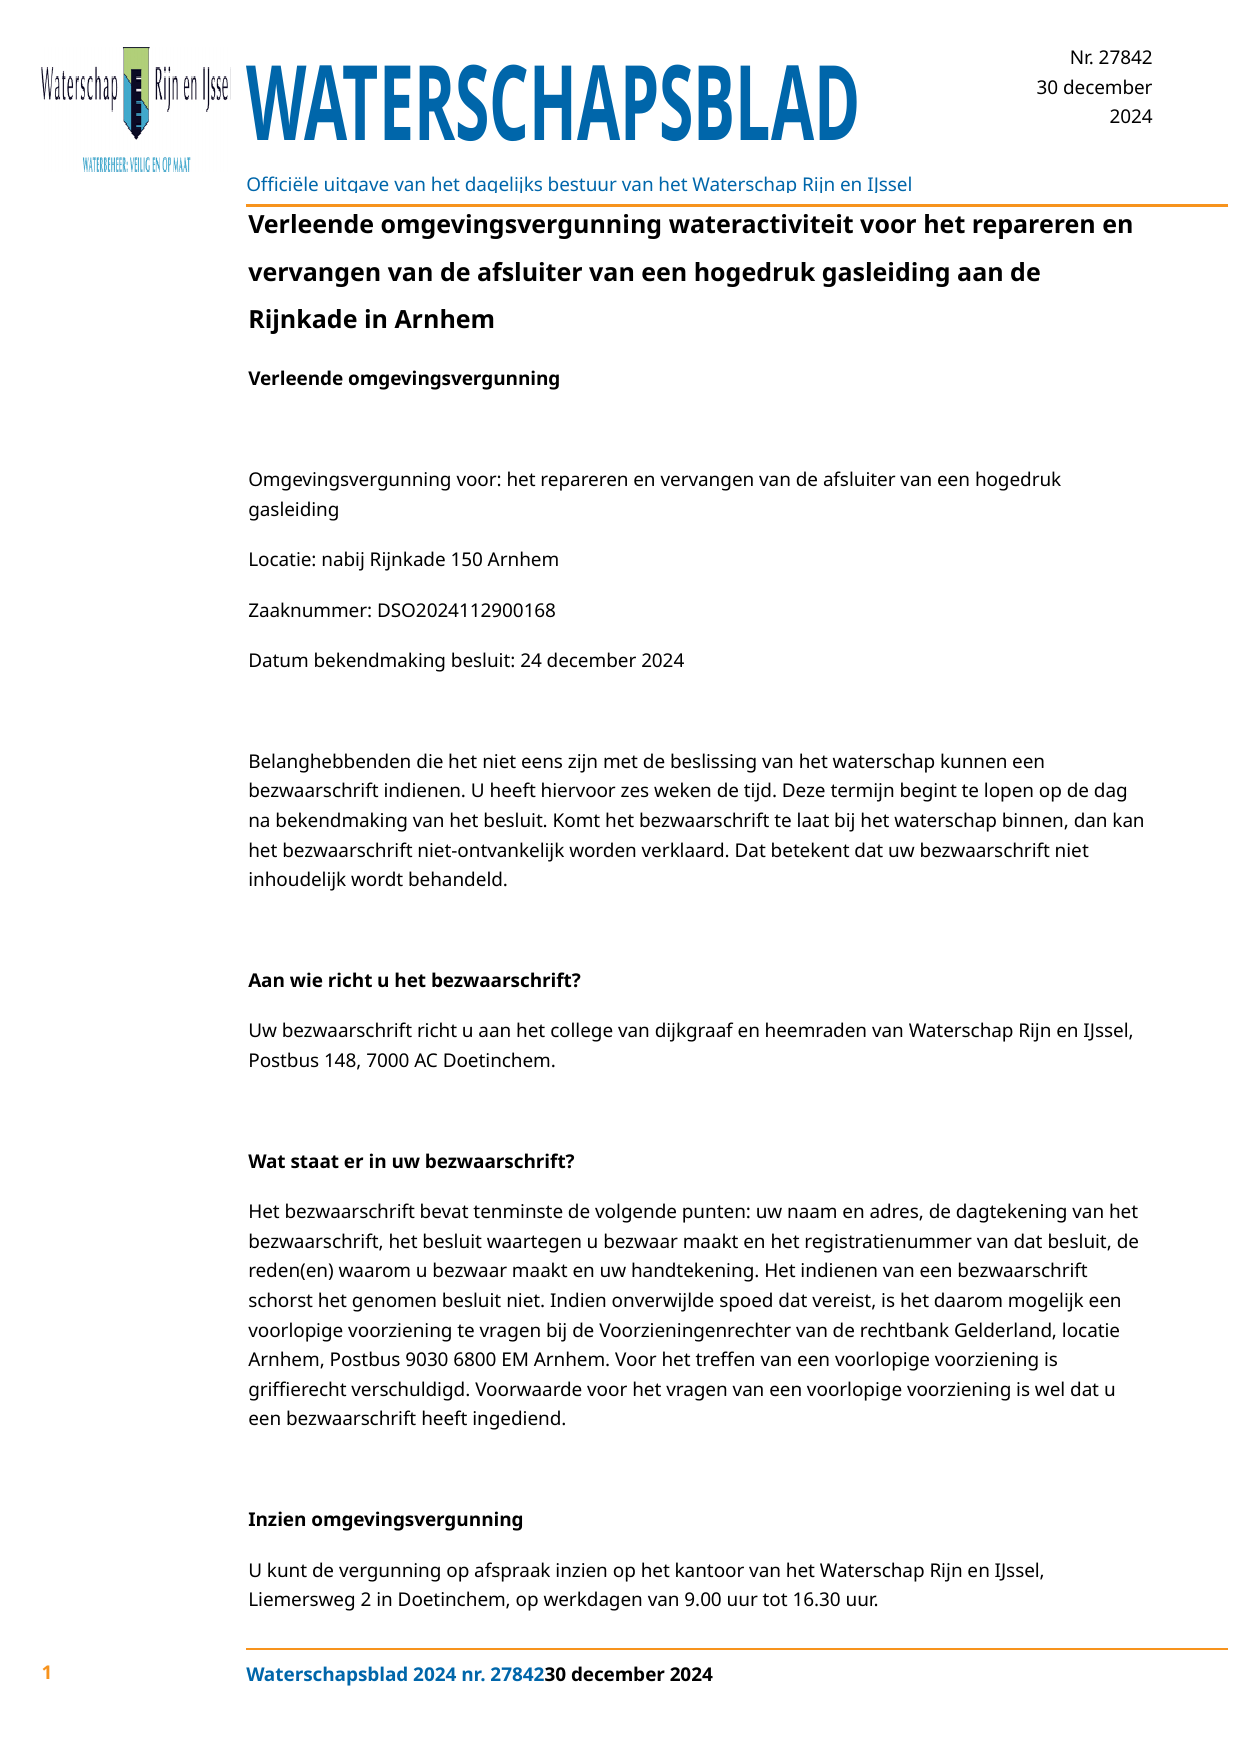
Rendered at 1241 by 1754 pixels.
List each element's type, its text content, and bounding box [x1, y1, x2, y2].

text Zaaknummer: DSO2024112900168 [248, 597, 1152, 622]
text Datum bekendmaking besluit: 24 december 2024 [248, 647, 1152, 673]
text Uw bezwaarschrift richt u aan het college van dijkgraaf en heemraden van Waterschap Rijn en IJssel, Postbus 148, 7000 AC Doetinchem. [248, 1018, 1152, 1073]
picture [41, 47, 231, 172]
text Wat staat er in uw bezwaarschrift? [248, 1148, 1152, 1174]
text Locatie: nabij Rijnkade 150 Arnhem [248, 546, 1152, 572]
text Het bezwaarschrift bevat tenminste de volgende punten: uw naam en adres, de dagtekening van het bezwaarschrift, het besluit waartegen u bezwaar maakt en het registratienummer van dat besluit, de reden(en) waarom u bezwaar maakt en uw handtekening. Het indienen van een bezwaarschrift schorst het genomen besluit niet. Indien onverwijlde spoed dat vereist, is het daarom mogelijk een voorlopige voorziening te vragen bij de Voorzieningenrechter van de rechtbank Gelderland, locatie Arnhem, Postbus 9030 6800 EM Arnhem. Voor het treffen van een voorlopige voorziening is griffierecht verschuldigd. Voorwaarde voor het vragen van een voorlopige voorziening is wel dat u een bezwaarschrift heeft ingediend. [248, 1198, 1152, 1431]
text U kunt de vergunning op afspraak inzien op het kantoor van het Waterschap Rijn en IJssel, Liemersweg 2 in Doetinchem, op werkdagen van 9.00 uur tot 16.30 uur. [248, 1557, 1152, 1612]
text Omgevingsvergunning voor: het repareren en vervangen van de afsluiter van een hogedruk gasleiding [248, 466, 1152, 522]
text Verleende omgevingsvergunning wateractiviteit voor het repareren en vervangen van de afsluiter van een hogedruk gasleiding aan de Rijnkade in Arnhem [248, 207, 1152, 336]
text Aan wie richt u het bezwaarschrift? [248, 967, 1152, 993]
text Verleende omgevingsvergunning [248, 366, 1152, 391]
text Inzien omgevingsvergunning [248, 1506, 1152, 1532]
text Belanghebbenden die het niet eens zijn met de beslissing van het waterschap kunnen een bezwaarschrift indienen. U heeft hiervoor zes weken de tijd. Deze termijn begint te lopen op de dag na bekendmaking van het besluit. Komt het bezwaarschrift te laat bij het waterschap binnen, dan kan het bezwaarschrift niet-ontvankelijk worden verklaard. Dat betekent dat uw bezwaarschrift niet inhoudelijk wordt behandeld. [248, 748, 1152, 892]
